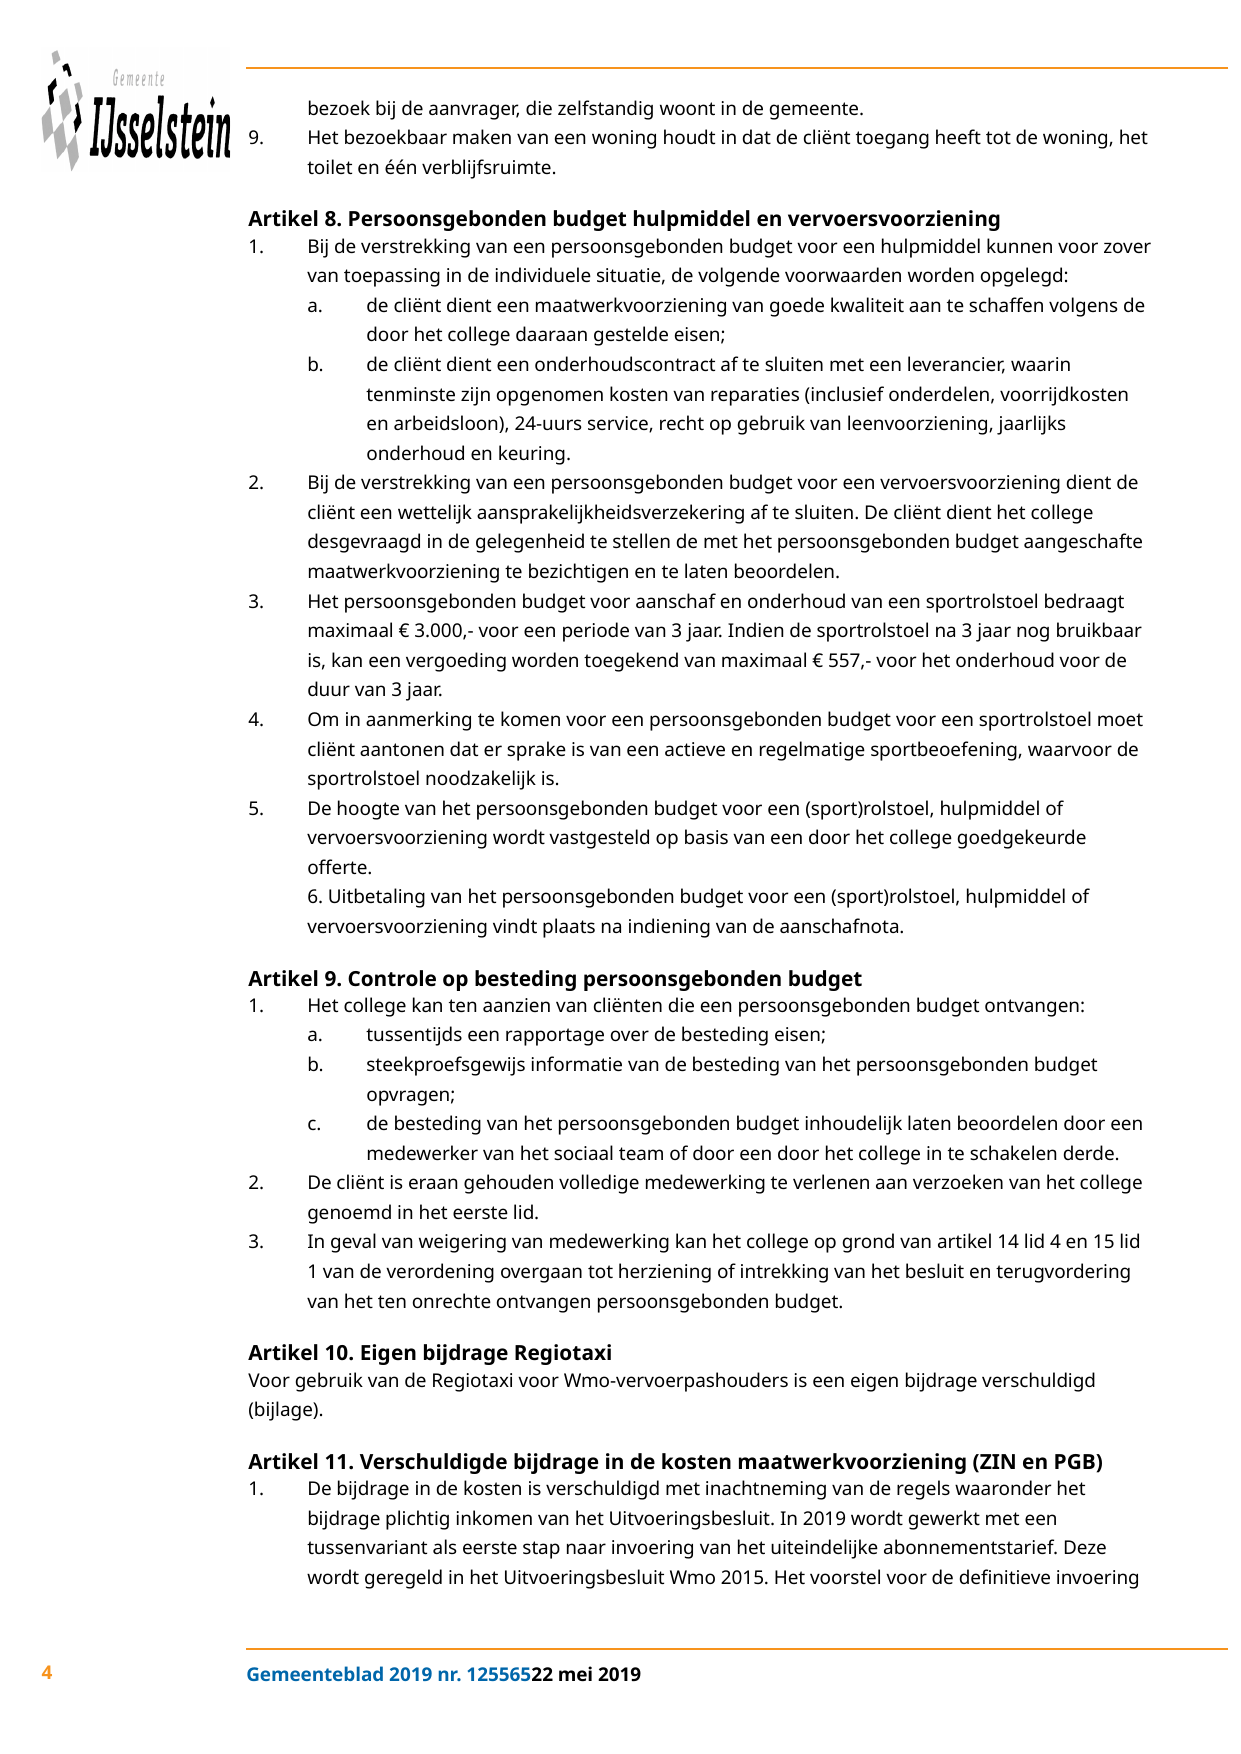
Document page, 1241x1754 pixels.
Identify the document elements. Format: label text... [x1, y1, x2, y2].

list Het college kan ten aanzien van cliënten die een persoonsgebonden budget ontvangen: [248, 992, 1152, 1018]
list steekproefsgewijs informatie van de besteding van het persoonsgebonden budget opvragen; [307, 1051, 1152, 1107]
text Artikel 10. Eigen bijdrage Regiotaxi [248, 1338, 1152, 1367]
list De cliënt is eraan gehouden volledige medewerking te verlenen aan verzoeken van het college genoemd in het eerste lid. [248, 1169, 1152, 1225]
list Bij de verstrekking van een persoonsgebonden budget voor een hulpmiddel kunnen voor zover van toepassing in de individuele situatie, de volgende voorwaarden worden opgelegd: [248, 233, 1152, 288]
list Bij de verstrekking van een persoonsgebonden budget voor een vervoersvoorziening dient de cliënt een wettelijk aansprakelijkheidsverzekering af te sluiten. De cliënt dient het college desgevraagd in de gelegenheid te stellen de met het persoonsgebonden budget aangeschafte maatwerkvoorziening te bezichtigen en te laten beoordelen. [248, 469, 1152, 584]
list tussentijds een rapportage over de besteding eisen; [307, 1022, 1152, 1047]
list de besteding van het persoonsgebonden budget inhoudelijk laten beoordelen door een medewerker van het sociaal team of door een door het college in te schakelen derde. [307, 1110, 1152, 1166]
picture [41, 47, 231, 172]
list Het bezoekbaar maken van een woning houdt in dat de cliënt toegang heeft tot de woning, het toilet en één verblijfsruimte. [248, 124, 1152, 180]
list de cliënt dient een maatwerkvoorziening van goede kwaliteit aan te schaffen volgens de door het college daaraan gestelde eisen; [307, 292, 1152, 347]
list De bijdrage in de kosten is verschuldigd met inachtneming van de regels waaronder het bijdrage plichtig inkomen van het Uitvoeringsbesluit. In 2019 wordt gewerkt met een tussenvariant als eerste stap naar invoering van het uiteindelijke abonnementstarief. Deze wordt geregeld in het Uitvoeringsbesluit Wmo 2015. Het voorstel voor de definitieve invoering [248, 1475, 1152, 1590]
text Artikel 11. Verschuldigde bijdrage in de kosten maatwerkvoorziening (ZIN en PGB) [248, 1447, 1152, 1475]
list 6. Uitbetaling van het persoonsgebonden budget voor een (sport)rolstoel, hulpmiddel of vervoersvoorziening vindt plaats na indiening van de aanschafnota. [248, 884, 1152, 939]
list de cliënt dient een onderhoudscontract af te sluiten met een leverancier, waarin tenminste zijn opgenomen kosten van reparaties (inclusief onderdelen, voorrijdkosten en arbeidsloon), 24-uurs service, recht op gebruik van leenvoorziening, jaarlijks onderhoud en keuring. [307, 351, 1152, 466]
list bezoek bij de aanvrager, die zelfstandig woont in de gemeente. [248, 95, 1152, 121]
list In geval van weigering van medewerking kan het college op grond van artikel 14 lid 4 en 15 lid 1 van de verordening overgaan tot herziening of intrekking van het besluit en terugvordering van het ten onrechte ontvangen persoonsgebonden budget. [248, 1229, 1152, 1314]
text Artikel 9. Controle op besteding persoonsgebonden budget [248, 964, 1152, 992]
list Om in aanmerking te komen voor een persoonsgebonden budget voor een sportrolstoel moet cliënt aantonen dat er sprake is van een actieve en regelmatige sportbeoefening, waarvoor de sportrolstoel noodzakelijk is. [248, 706, 1152, 791]
text Voor gebruik van de Regiotaxi voor Wmo-vervoerpashouders is een eigen bijdrage verschuldigd (bijlage). [248, 1367, 1152, 1422]
text Artikel 8. Persoonsgebonden budget hulpmiddel en vervoersvoorziening [248, 204, 1152, 233]
list Het persoonsgebonden budget voor aanschaf en onderhoud van een sportrolstoel bedraagt maximaal € 3.000,- voor een periode van 3 jaar. Indien de sportrolstoel na 3 jaar nog bruikbaar is, kan een vergoeding worden toegekend van maximaal € 557,- voor het onderhoud voor de duur van 3 jaar. [248, 588, 1152, 702]
list De hoogte van het persoonsgebonden budget voor een (sport)rolstoel, hulpmiddel of vervoersvoorziening wordt vastgesteld op basis van een door het college goedgekeurde offerte. [248, 795, 1152, 880]
